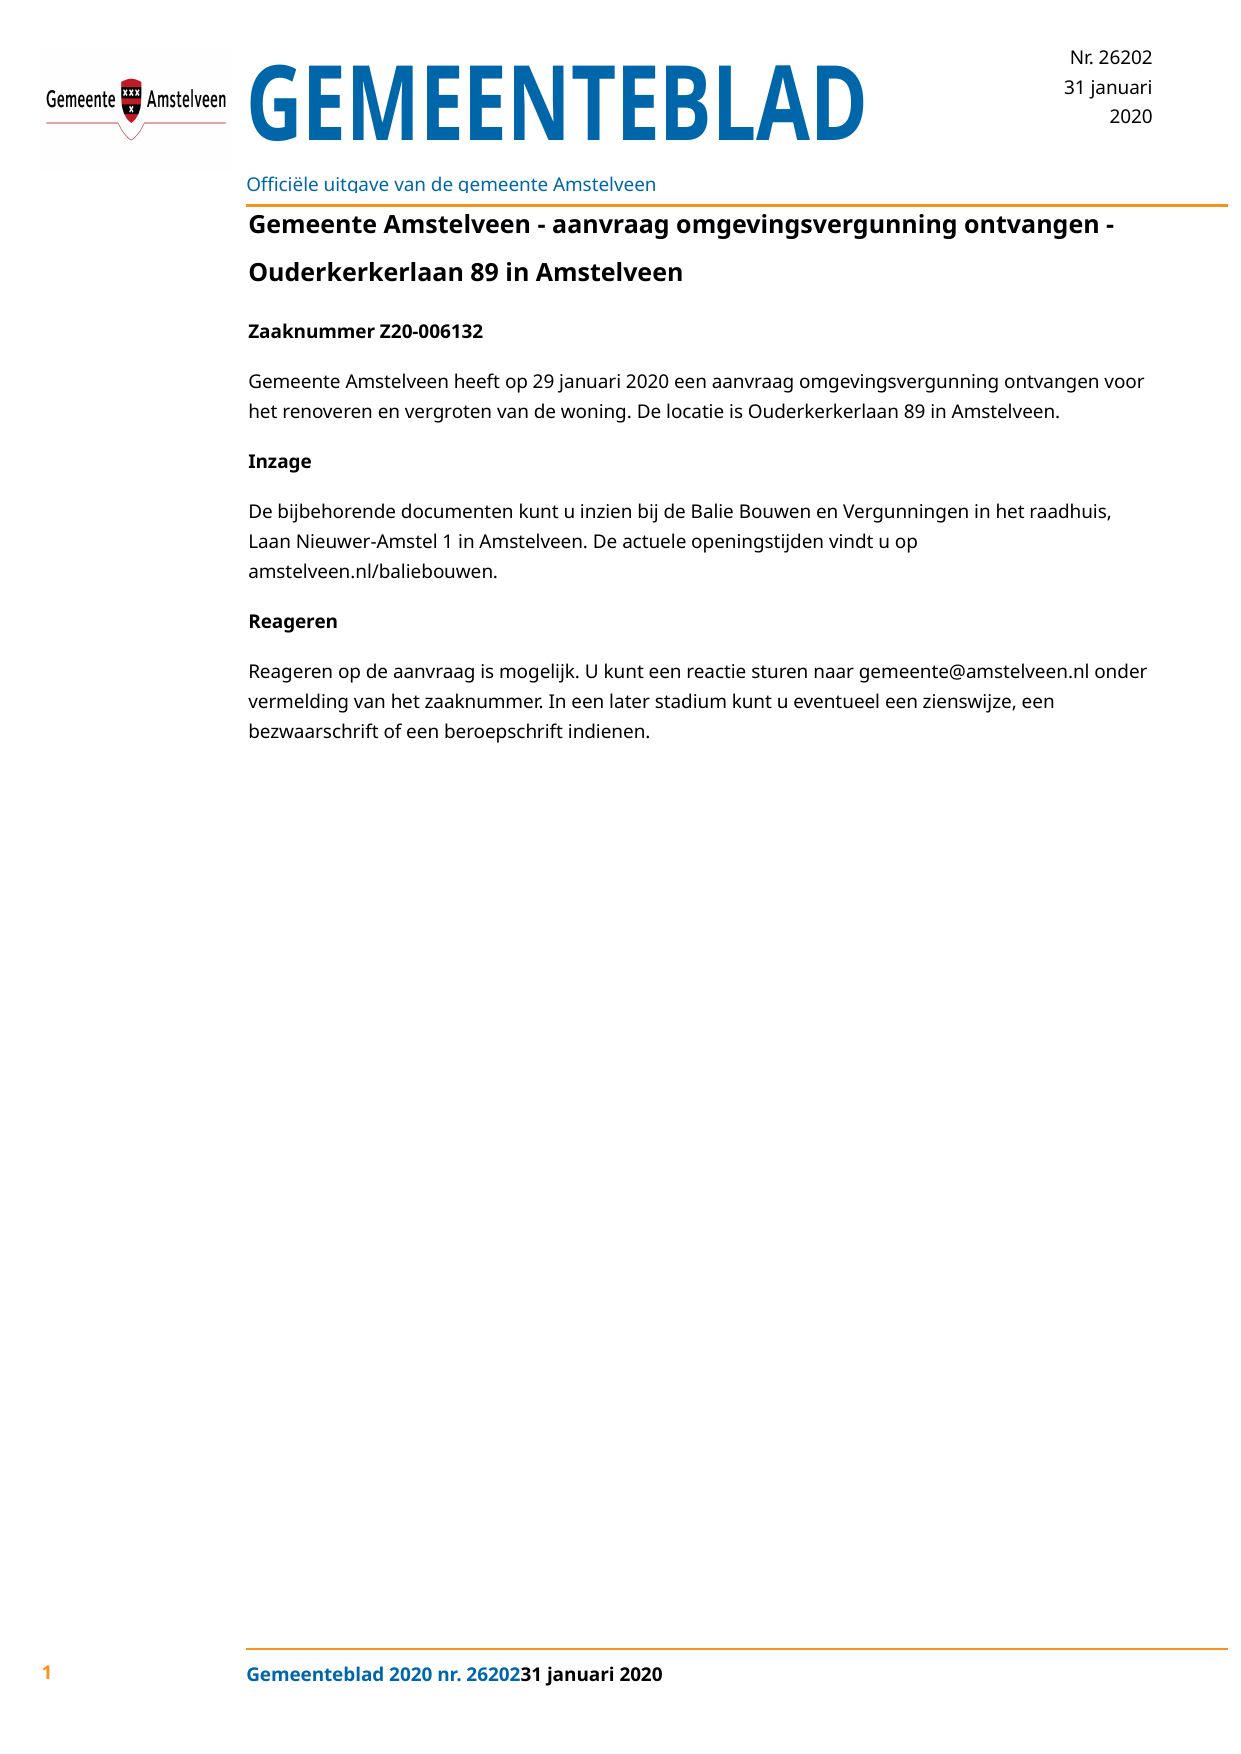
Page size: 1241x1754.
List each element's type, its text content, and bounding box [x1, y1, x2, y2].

text Gemeente Amstelveen - aanvraag omgevingsvergunning ontvangen - Ouderkerkerlaan 89 in Amstelveen [248, 207, 1152, 288]
text Inzage [248, 448, 1152, 474]
text De bijbehorende documenten kunt u inzien bij de Balie Bouwen en Vergunningen in het raadhuis, Laan Nieuwer-Amstel 1 in Amstelveen. De actuele openingstijden vindt u op amstelveen.nl/baliebouwen. [248, 499, 1152, 584]
picture [41, 47, 231, 172]
text Zaaknummer Z20-006132 [248, 318, 1152, 344]
text Reageren op de aanvraag is mogelijk. U kunt een reactie sturen naar gemeente@amstelveen.nl onder vermelding van het zaaknummer. In een later stadium kunt u eventueel een zienswijze, een bezwaarschrift of een beroepschrift indienen. [248, 659, 1152, 744]
text Reageren [248, 608, 1152, 634]
text Gemeente Amstelveen heeft op 29 januari 2020 een aanvraag omgevingsvergunning ontvangen voor het renoveren en vergroten van de woning. De locatie is Ouderkerkerlaan 89 in Amstelveen. [248, 368, 1152, 424]
